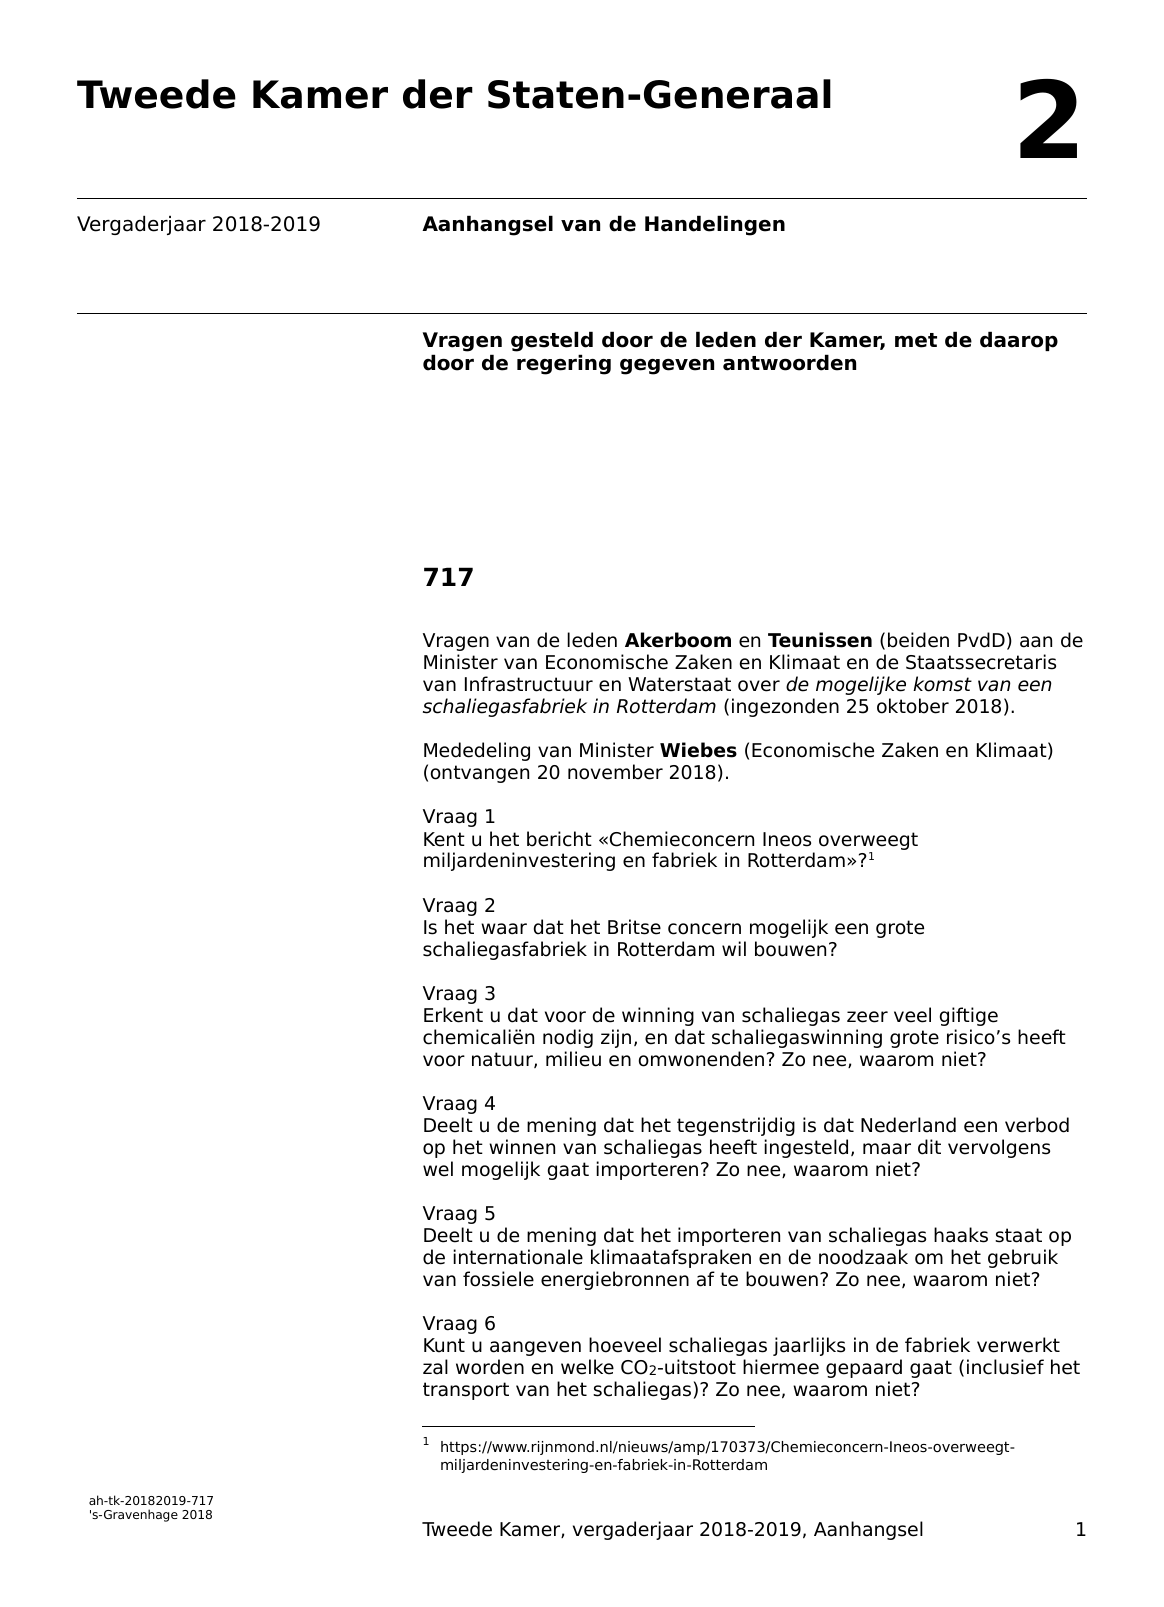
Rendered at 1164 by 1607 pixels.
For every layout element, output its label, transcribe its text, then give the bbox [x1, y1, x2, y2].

text Vraag 2 [422, 894, 1087, 917]
text Kunt u aangeven hoeveel schaliegas jaarlijks in de fabriek verwerkt zal worden en welke CO2-uitstoot hiermee gepaard gaat (inclusief het transport van het schaliegas)? Zo nee, waarom niet? [422, 1335, 1087, 1401]
text Vraag 5 [422, 1203, 1087, 1225]
text Is het waar dat het Britse concern mogelijk een grote schaliegasfabriek in Rotterdam wil bouwen? [422, 917, 1087, 961]
table_cell Vergaderjaar 2018-2019 [77, 199, 422, 313]
text Deelt u de mening dat het importeren van schaliegas haaks staat op de internationale klimaatafspraken en de noodzaak om het gebruik van fossiele energiebronnen af te bouwen? Zo nee, waarom niet? [422, 1225, 1087, 1291]
text Vragen van de leden Akerboom en Teunissen (beiden PvdD) aan de Minister van Economische Zaken en Klimaat en de Staatssecretaris van Infrastructuur en Waterstaat over de mogelijke komst van een schaliegasfabriek in Rotterdam (ingezonden 25 oktober 2018). [422, 630, 1087, 718]
text 717 [422, 563, 1087, 592]
table_cell [77, 314, 422, 375]
table_cell Aanhangsel van de Handelingen [422, 199, 1087, 313]
text Vraag 4 [422, 1093, 1087, 1115]
text Kent u het bericht «Chemieconcern Ineos overweegt miljardeninvestering en fabriek in Rotterdam»? [422, 828, 1087, 872]
text Deelt u de mening dat het tegenstrijdig is dat Nederland een verbod op het winnen van schaliegas heeft ingesteld, maar dit vervolgens wel mogelijk gaat importeren? Zo nee, waarom niet? [422, 1115, 1087, 1181]
text Vraag 6 [422, 1313, 1087, 1335]
text Vraag 1 [422, 806, 1087, 828]
text 's-Gravenhage 2018 [88, 1508, 323, 1522]
table_header 2 [886, 59, 1087, 198]
table_cell Vragen gesteld door de leden der Kamer, met de daarop door de regering gegeven antwoorden [422, 314, 1087, 375]
text ah-tk-20182019-717 [88, 1494, 323, 1508]
text Mededeling van Minister Wiebes (Economische Zaken en Klimaat) (ontvangen 20 november 2018). [422, 740, 1087, 784]
table_header Tweede Kamer der Staten-Generaal [77, 59, 886, 198]
text https://www.rijnmond.nl/nieuws/amp/170373/Chemieconcern-Ineos-overweegt-miljardeninvestering-en-fabriek-in-Rotterdam [422, 1435, 1087, 1474]
text Erkent u dat voor de winning van schaliegas zeer veel giftige chemicaliën nodig zijn, en dat schaliegaswinning grote risico’s heeft voor natuur, milieu en omwonenden? Zo nee, waarom niet? [422, 1005, 1087, 1071]
text Vraag 3 [422, 983, 1087, 1005]
